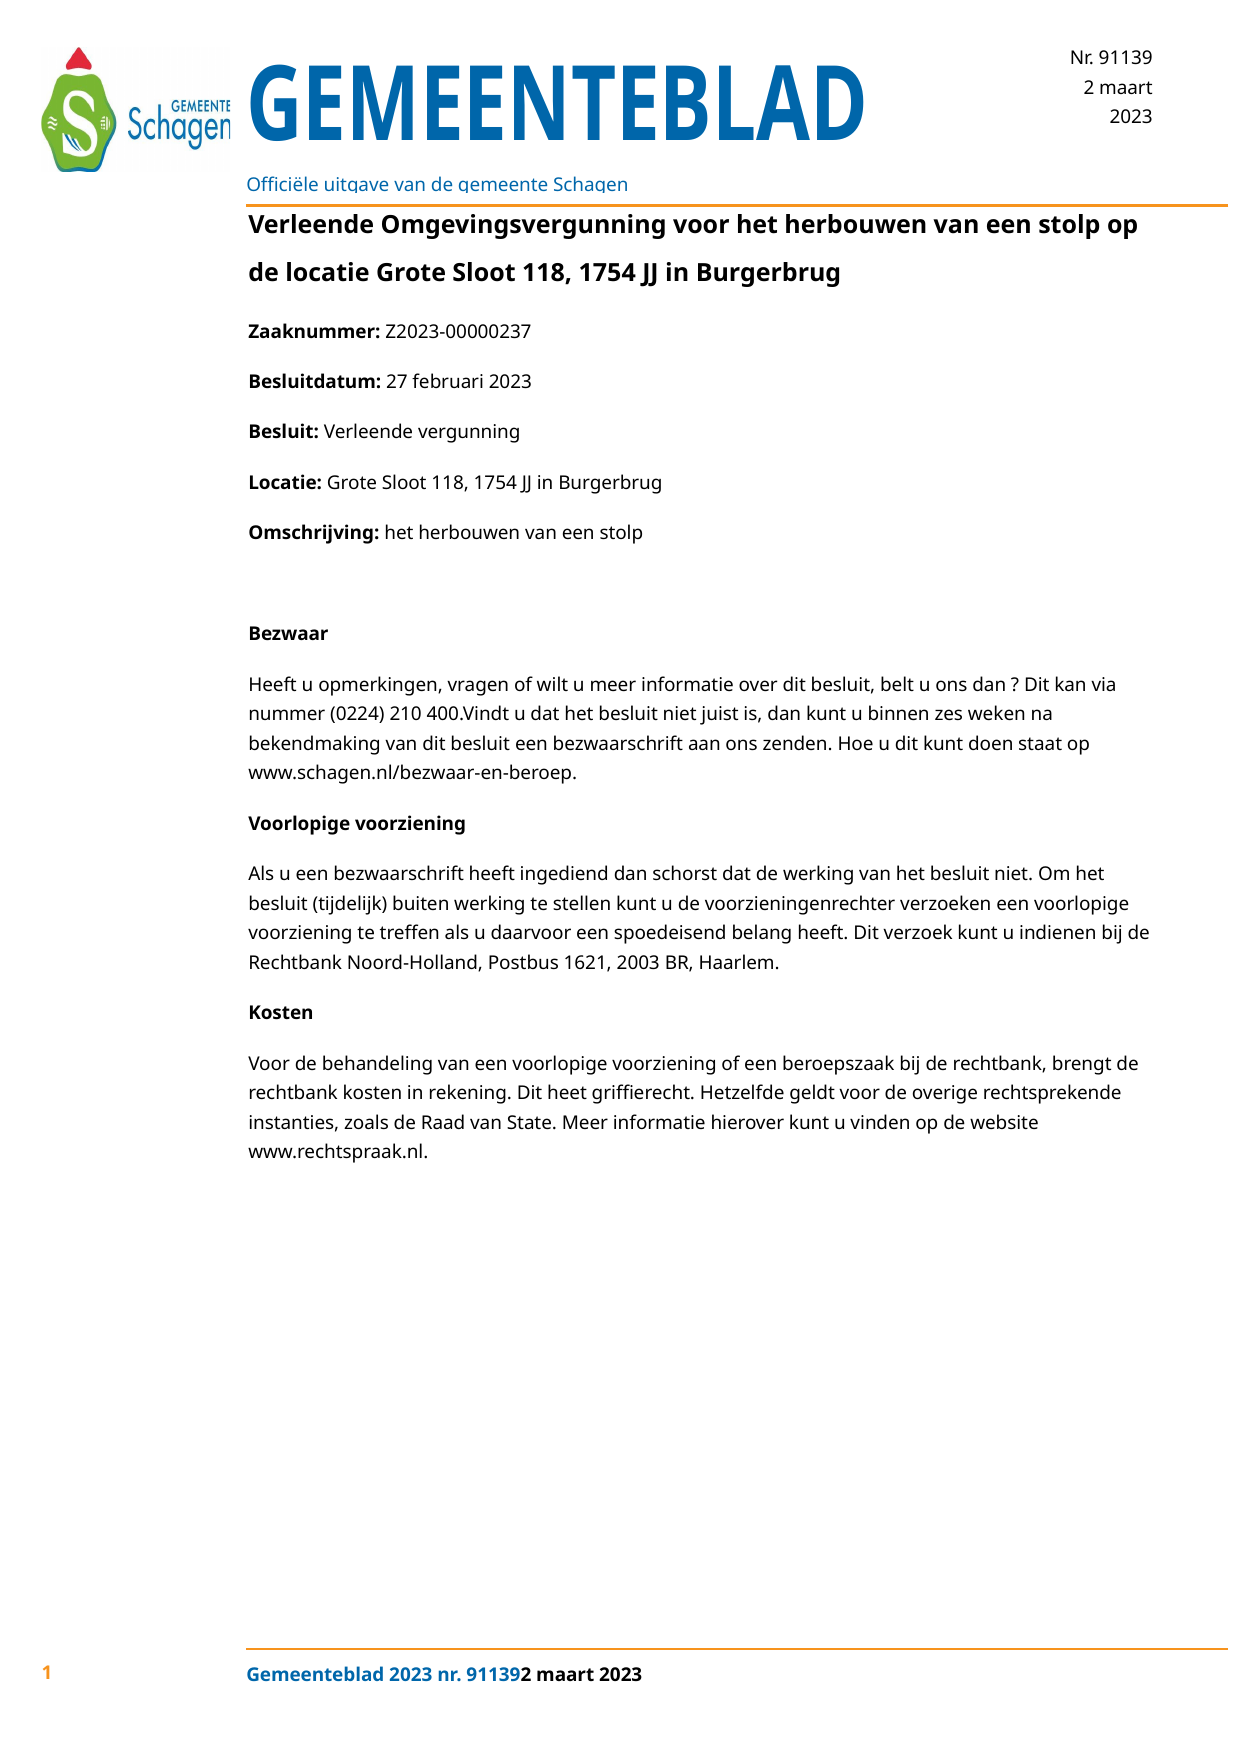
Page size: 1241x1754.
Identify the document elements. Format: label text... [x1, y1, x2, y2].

text Als u een bezwaarschrift heeft ingediend dan schorst dat de werking van het besluit niet. Om het besluit (tijdelijk) buiten werking te stellen kunt u de voorzieningenrechter verzoeken een voorlopige voorziening te treffen als u daarvoor een spoedeisend belang heeft. Dit verzoek kunt u indienen bij de Rechtbank Noord-Holland, Postbus 1621, 2003 BR, Haarlem. [248, 860, 1152, 975]
text Zaaknummer: Z2023-00000237 [248, 318, 1152, 344]
text Heeft u opmerkingen, vragen of wilt u meer informatie over dit besluit, belt u ons dan ? Dit kan via nummer (0224) 210 400.Vindt u dat het besluit niet juist is, dan kunt u binnen zes weken na bekendmaking van dit besluit een bezwaarschrift aan ons zenden. Hoe u dit kunt doen staat op www.schagen.nl/bezwaar-en-beroep. [248, 671, 1152, 785]
picture [41, 47, 231, 172]
text Voorlopige voorziening [248, 810, 1152, 836]
text Verleende Omgevingsvergunning voor het herbouwen van een stolp op de locatie Grote Sloot 118, 1754 JJ in Burgerbrug [248, 207, 1152, 288]
text Omschrijving: het herbouwen van een stolp [248, 519, 1152, 545]
text Besluit: Verleende vergunning [248, 419, 1152, 444]
text Kosten [248, 999, 1152, 1025]
text Locatie: Grote Sloot 118, 1754 JJ in Burgerbrug [248, 469, 1152, 495]
text Bezwaar [248, 620, 1152, 646]
text Besluitdatum: 27 februari 2023 [248, 368, 1152, 394]
text Voor de behandeling van een voorlopige voorziening of een beroepszaak bij de rechtbank, brengt de rechtbank kosten in rekening. Dit heet griffierecht. Hetzelfde geldt voor de overige rechtsprekende instanties, zoals de Raad van State. Meer informatie hierover kunt u vinden op de website www.rechtspraak.nl. [248, 1050, 1152, 1164]
